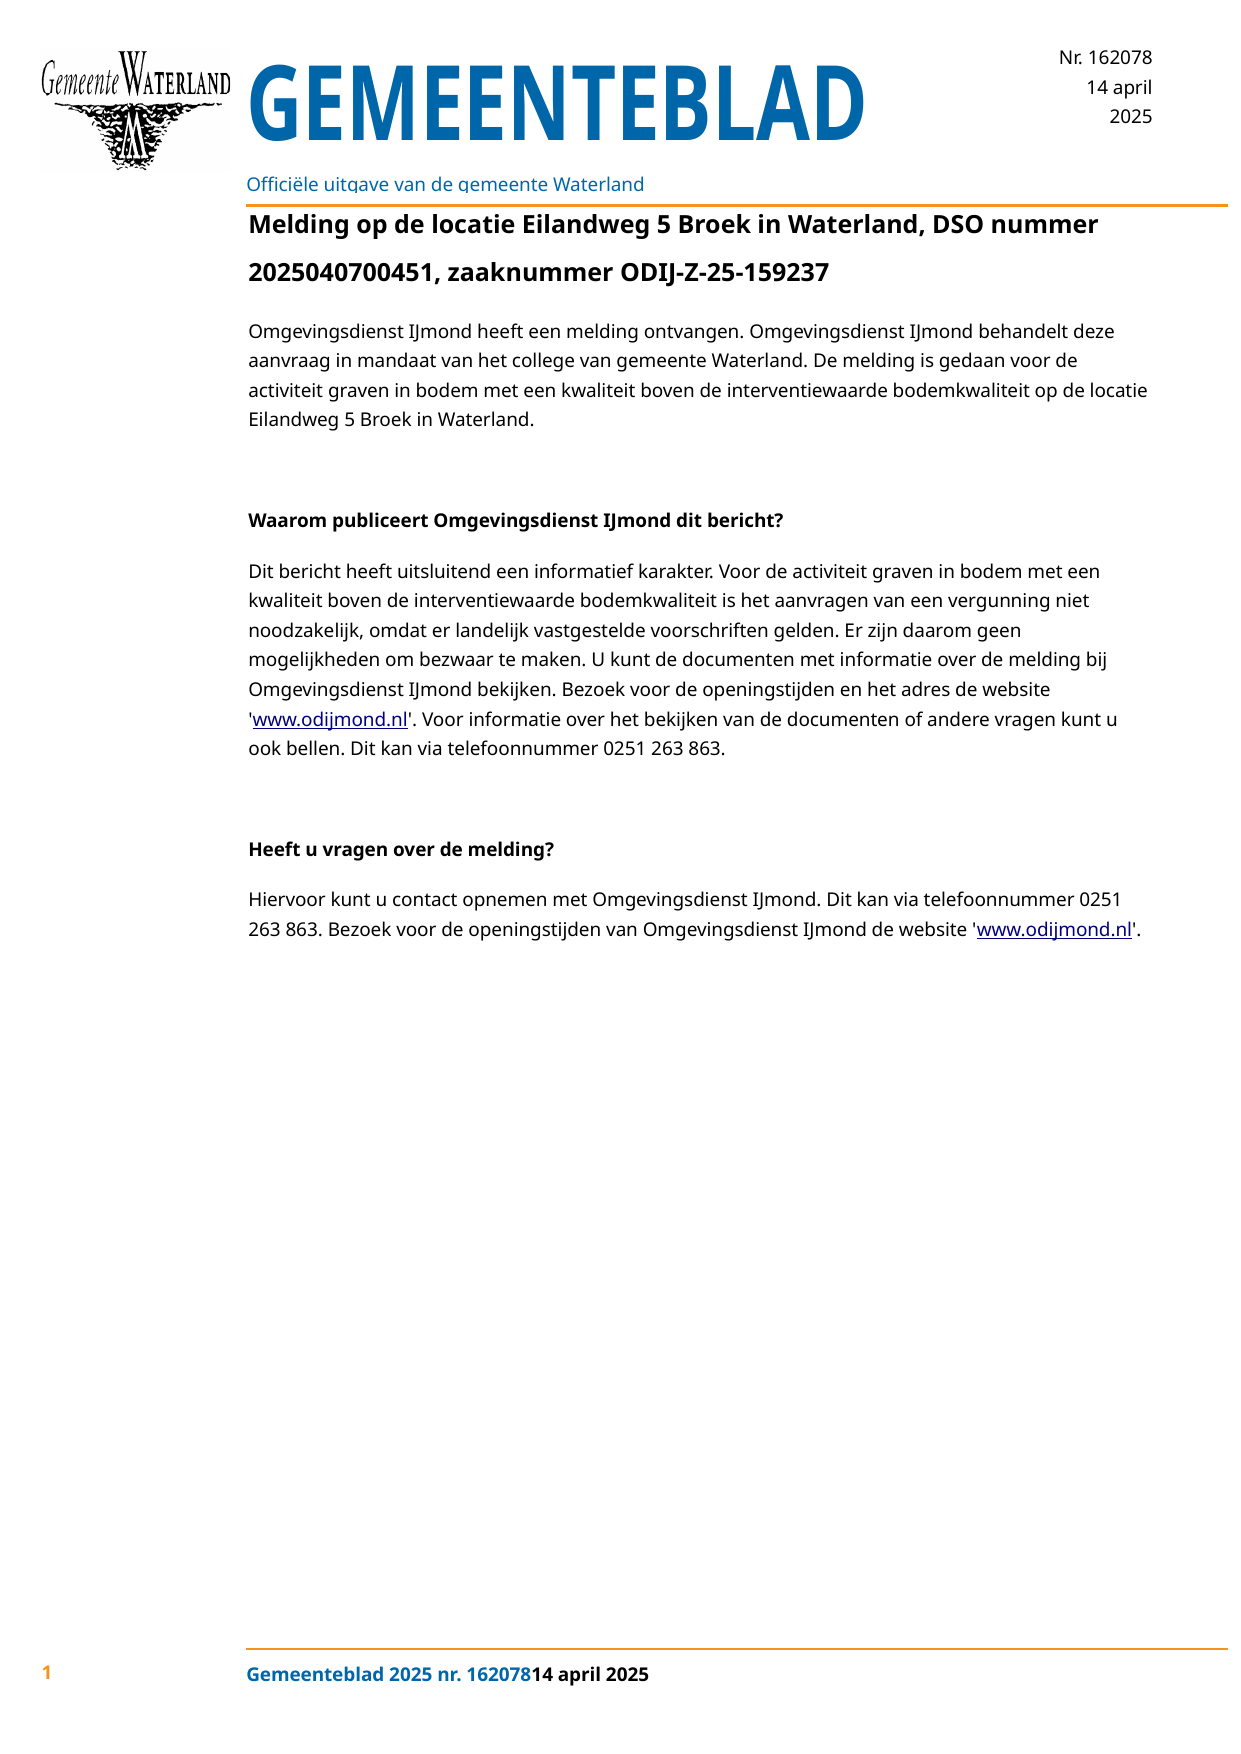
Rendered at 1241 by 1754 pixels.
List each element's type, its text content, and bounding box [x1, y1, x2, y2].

text Melding op de locatie Eilandweg 5 Broek in Waterland, DSO nummer 2025040700451, zaaknummer ODIJ-Z-25-159237 [248, 207, 1152, 288]
text Omgevingsdienst IJmond heeft een melding ontvangen. Omgevingsdienst IJmond behandelt deze aanvraag in mandaat van het college van gemeente Waterland. De melding is gedaan voor de activiteit graven in bodem met een kwaliteit boven de interventiewaarde bodemkwaliteit op de locatie Eilandweg 5 Broek in Waterland. [248, 318, 1152, 432]
picture [41, 47, 231, 172]
text Hiervoor kunt u contact opnemen met Omgevingsdienst IJmond. Dit kan via telefoonnummer 0251 263 863. Bezoek voor de openingstijden van Omgevingsdienst IJmond de website 'www.odijmond.nl'. [248, 887, 1152, 942]
text Dit bericht heeft uitsluitend een informatief karakter. Voor de activiteit graven in bodem met een kwaliteit boven de interventiewaarde bodemkwaliteit is het aanvragen van een vergunning niet noodzakelijk, omdat er landelijk vastgestelde voorschriften gelden. Er zijn daarom geen mogelijkheden om bezwaar te maken. U kunt de documenten met informatie over de melding bij Omgevingsdienst IJmond bekijken. Bezoek voor de openingstijden en het adres de website 'www.odijmond.nl'. Voor informatie over het bekijken van de documenten of andere vragen kunt u ook bellen. Dit kan via telefoonnummer 0251 263 863. [248, 558, 1152, 761]
text Waarom publiceert Omgevingsdienst IJmond dit bericht? [248, 507, 1152, 533]
text Heeft u vragen over de melding? [248, 836, 1152, 862]
